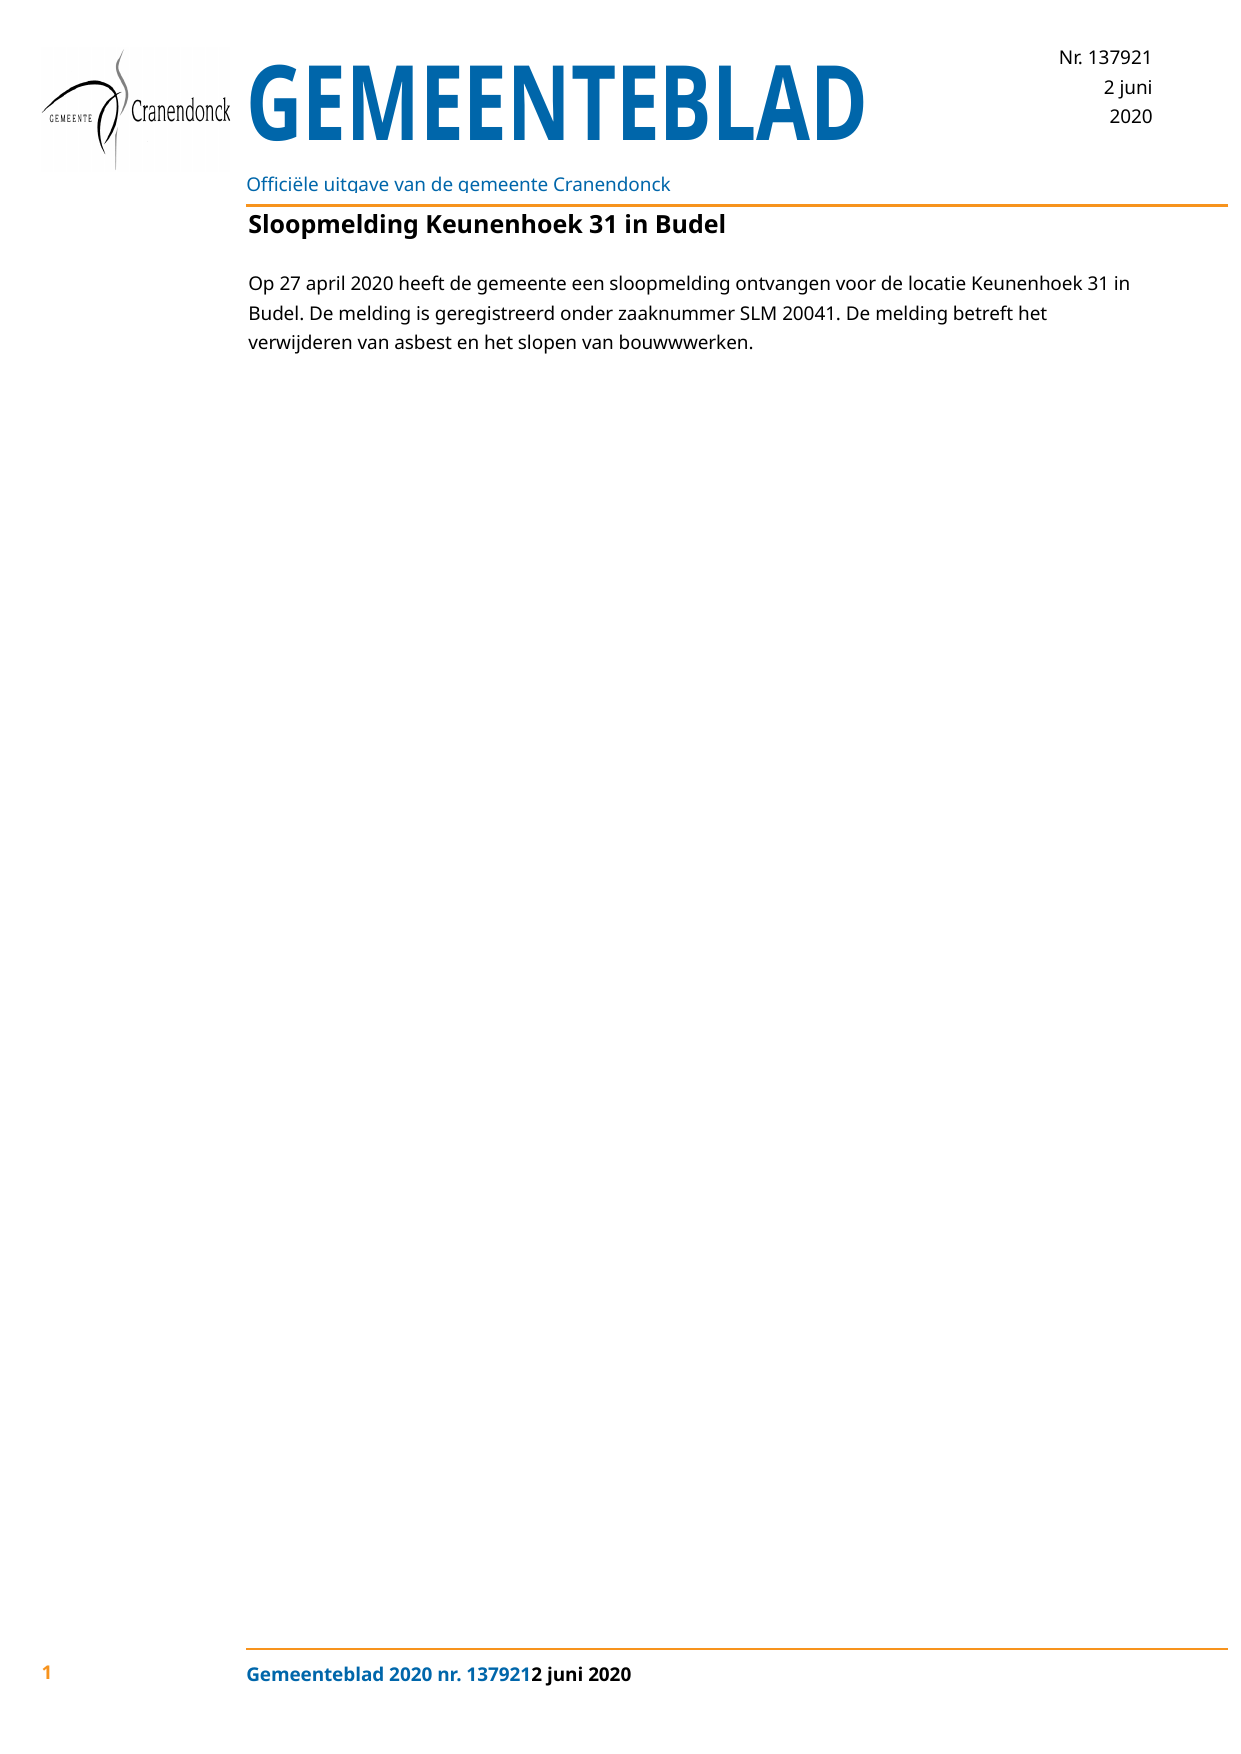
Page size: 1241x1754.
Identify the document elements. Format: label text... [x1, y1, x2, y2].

text Sloopmelding Keunenhoek 31 in Budel [248, 207, 1152, 241]
picture [41, 47, 231, 172]
text Op 27 april 2020 heeft de gemeente een sloopmelding ontvangen voor de locatie Keunenhoek 31 in Budel. De melding is geregistreerd onder zaaknummer SLM 20041. De melding betreft het verwijderen van asbest en het slopen van bouwwwerken. [248, 270, 1152, 355]
